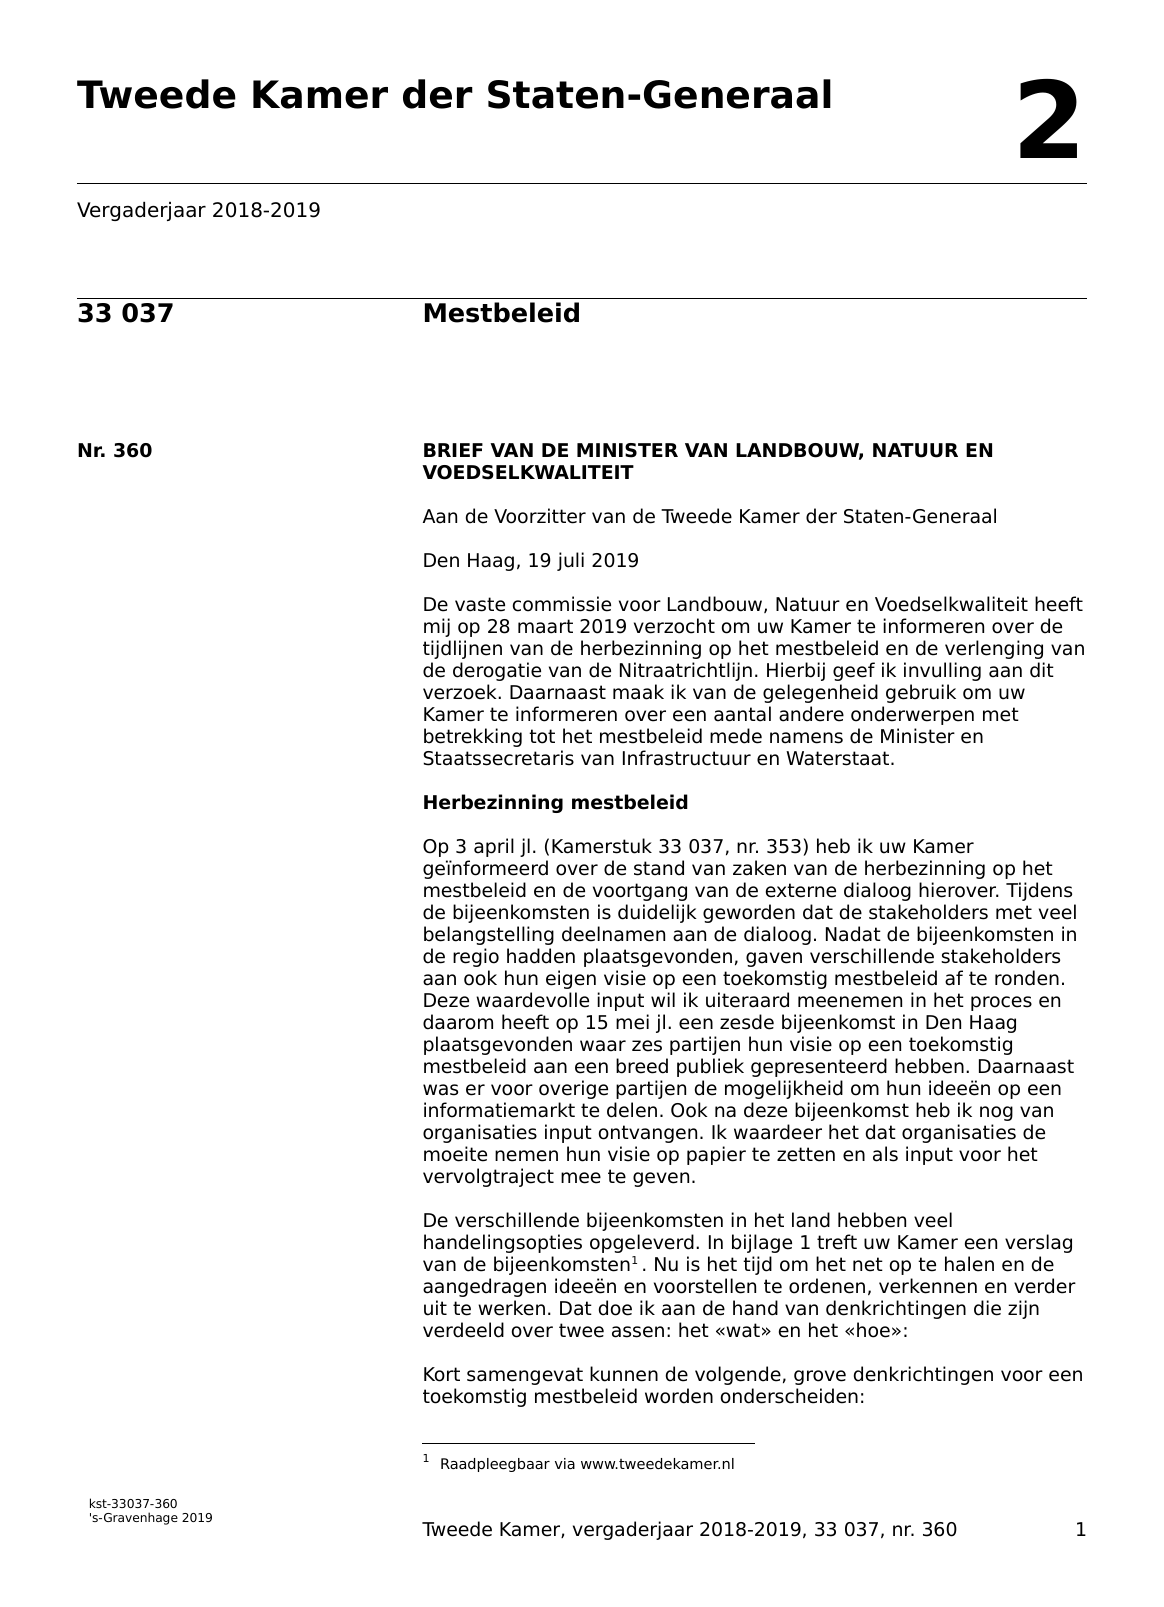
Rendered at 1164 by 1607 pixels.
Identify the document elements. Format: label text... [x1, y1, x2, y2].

text De verschillende bijeenkomsten in het land hebben veel handelingsopties opgeleverd. In bijlage 1 treft uw Kamer een verslag van de bijeenkomsten. Nu is het tijd om het net op te halen en de aangedragen ideeën en voorstellen te ordenen, verkennen en verder uit te werken. Dat doe ik aan de hand van denkrichtingen die zijn verdeeld over twee assen: het «wat» en het «hoe»: [422, 1210, 1087, 1342]
text Den Haag, 19 juli 2019 [422, 550, 1087, 572]
table_header Tweede Kamer der Staten-Generaal [77, 59, 886, 183]
subtitle Herbezinning mestbeleid [422, 792, 1087, 814]
table_header 2 [886, 59, 1087, 183]
subtitle Nr. 360 BRIEF VAN DE MINISTER VAN LANDBOUW, NATUUR EN VOEDSELKWALITEIT [77, 440, 1087, 484]
text Op 3 april jl. (Kamerstuk 33 037, nr. 353) heb ik uw Kamer geïnformeerd over de stand van zaken van de herbezinning op het mestbeleid en de voortgang van de externe dialoog hierover. Tijdens de bijeenkomsten is duidelijk geworden dat de stakeholders met veel belangstelling deelnamen aan de dialoog. Nadat de bijeenkomsten in de regio hadden plaatsgevonden, gaven verschillende stakeholders aan ook hun eigen visie op een toekomstig mestbeleid af te ronden. Deze waardevolle input wil ik uiteraard meenemen in het proces en daarom heeft op 15 mei jl. een zesde bijeenkomst in Den Haag plaatsgevonden waar zes partijen hun visie op een toekomstig mestbeleid aan een breed publiek gepresenteerd hebben. Daarnaast was er voor overige partijen de mogelijkheid om hun ideeën op een informatiemarkt te delen. Ook na deze bijeenkomst heb ik nog van organisaties input ontvangen. Ik waardeer het dat organisaties de moeite nemen hun visie op papier te zetten en als input voor het vervolgtraject mee te geven. [422, 836, 1087, 1188]
text Raadpleegbaar via www.tweedekamer.nl [422, 1452, 1087, 1474]
text Aan de Voorzitter van de Tweede Kamer der Staten-Generaal [422, 506, 1087, 528]
text Kort samengevat kunnen de volgende, grove denkrichtingen voor een toekomstig mestbeleid worden onderscheiden: [422, 1364, 1087, 1408]
subtitle 33 037 Mestbeleid [77, 299, 1087, 329]
text kst-33037-360 [88, 1497, 323, 1511]
text De vaste commissie voor Landbouw, Natuur en Voedselkwaliteit heeft mij op 28 maart 2019 verzocht om uw Kamer te informeren over de tijdlijnen van de herbezinning op het mestbeleid en de verlenging van de derogatie van de Nitraatrichtlijn. Hierbij geef ik invulling aan dit verzoek. Daarnaast maak ik van de gelegenheid gebruik om uw Kamer te informeren over een aantal andere onderwerpen met betrekking tot het mestbeleid mede namens de Minister en Staatssecretaris van Infrastructuur en Waterstaat. [422, 594, 1087, 770]
text 's-Gravenhage 2019 [88, 1511, 323, 1525]
table_cell Vergaderjaar 2018-2019 [77, 184, 1087, 298]
